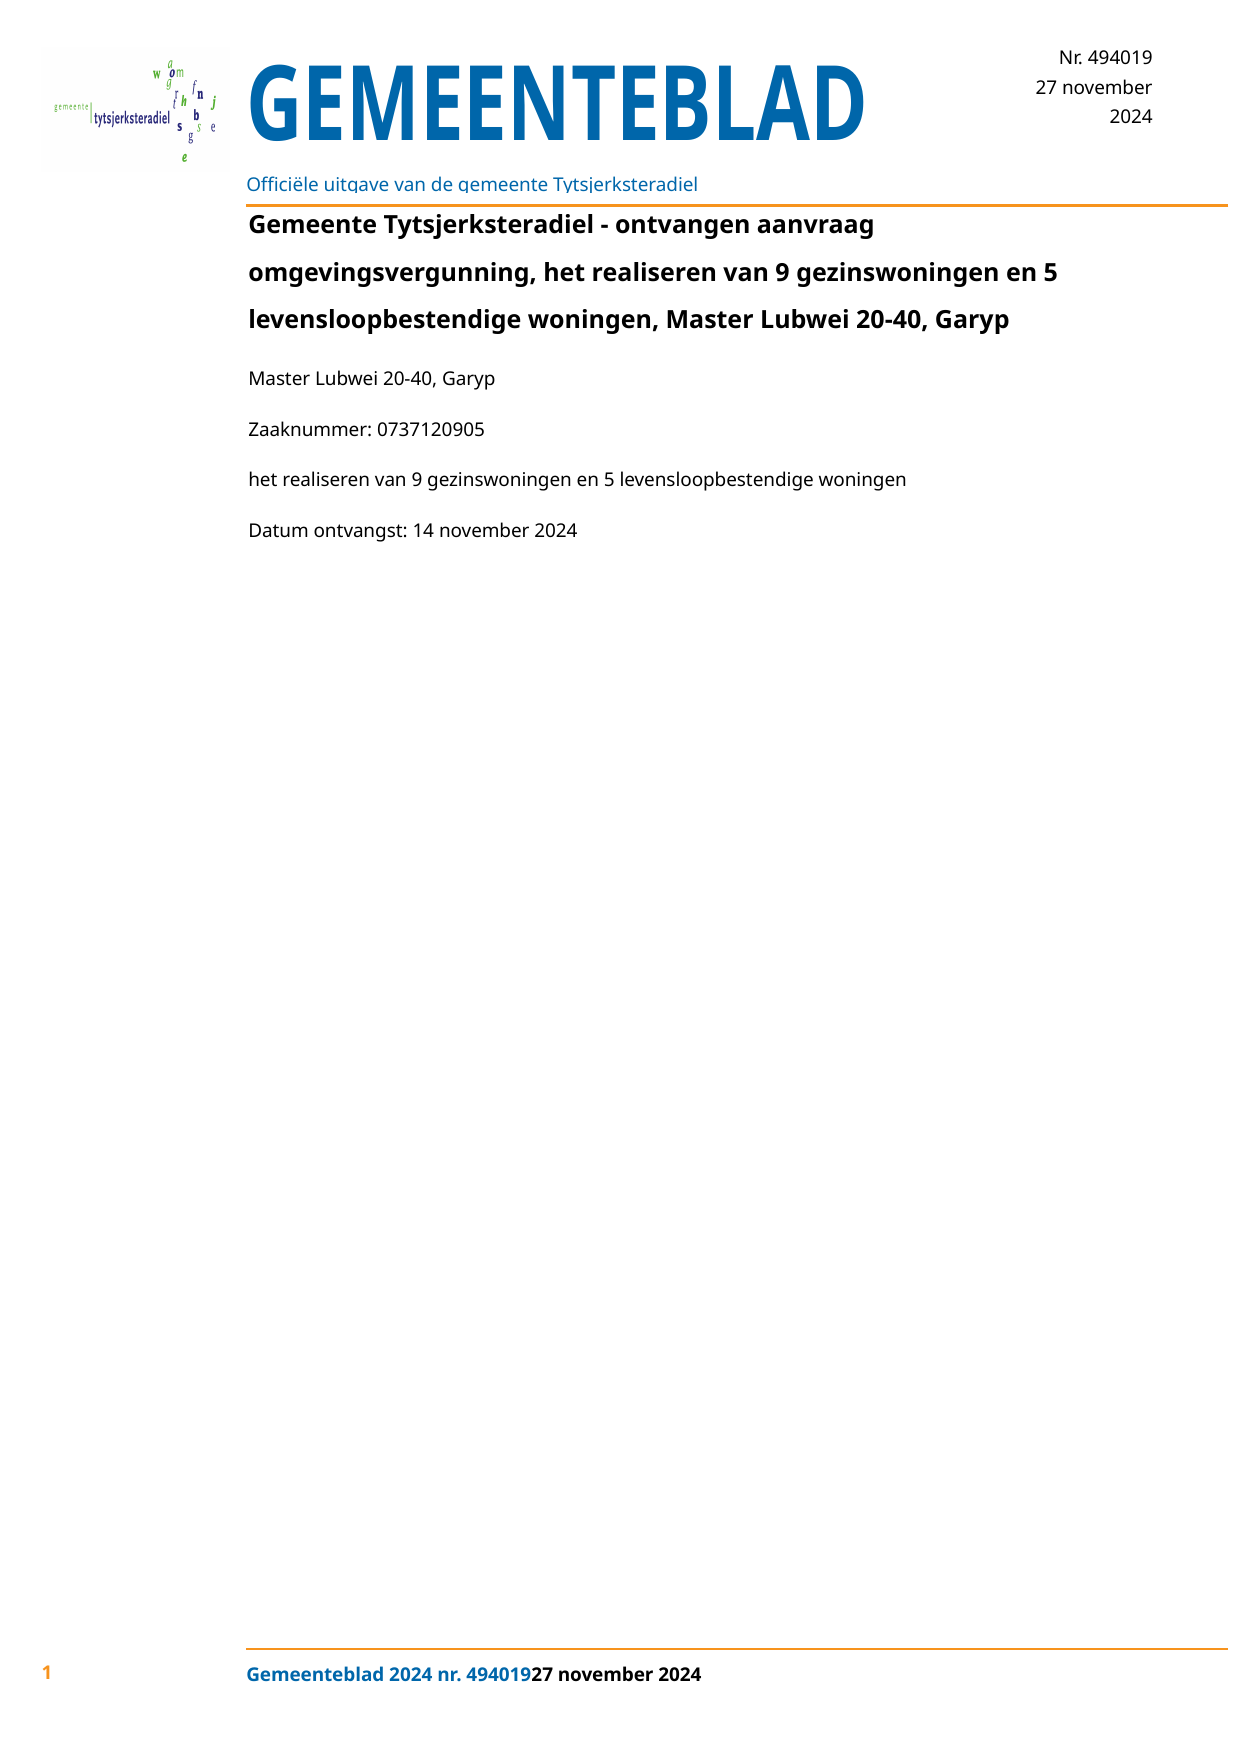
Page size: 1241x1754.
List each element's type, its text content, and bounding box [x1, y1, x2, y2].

picture [41, 47, 231, 172]
text Master Lubwei 20-40, Garyp [248, 366, 1152, 391]
text Zaaknummer: 0737120905 [248, 416, 1152, 442]
text het realiseren van 9 gezinswoningen en 5 levensloopbestendige woningen [248, 466, 1152, 492]
text Gemeente Tytsjerksteradiel - ontvangen aanvraag omgevingsvergunning, het realiseren van 9 gezinswoningen en 5 levensloopbestendige woningen, Master Lubwei 20-40, Garyp [248, 207, 1152, 336]
text Datum ontvangst: 14 november 2024 [248, 517, 1152, 542]
